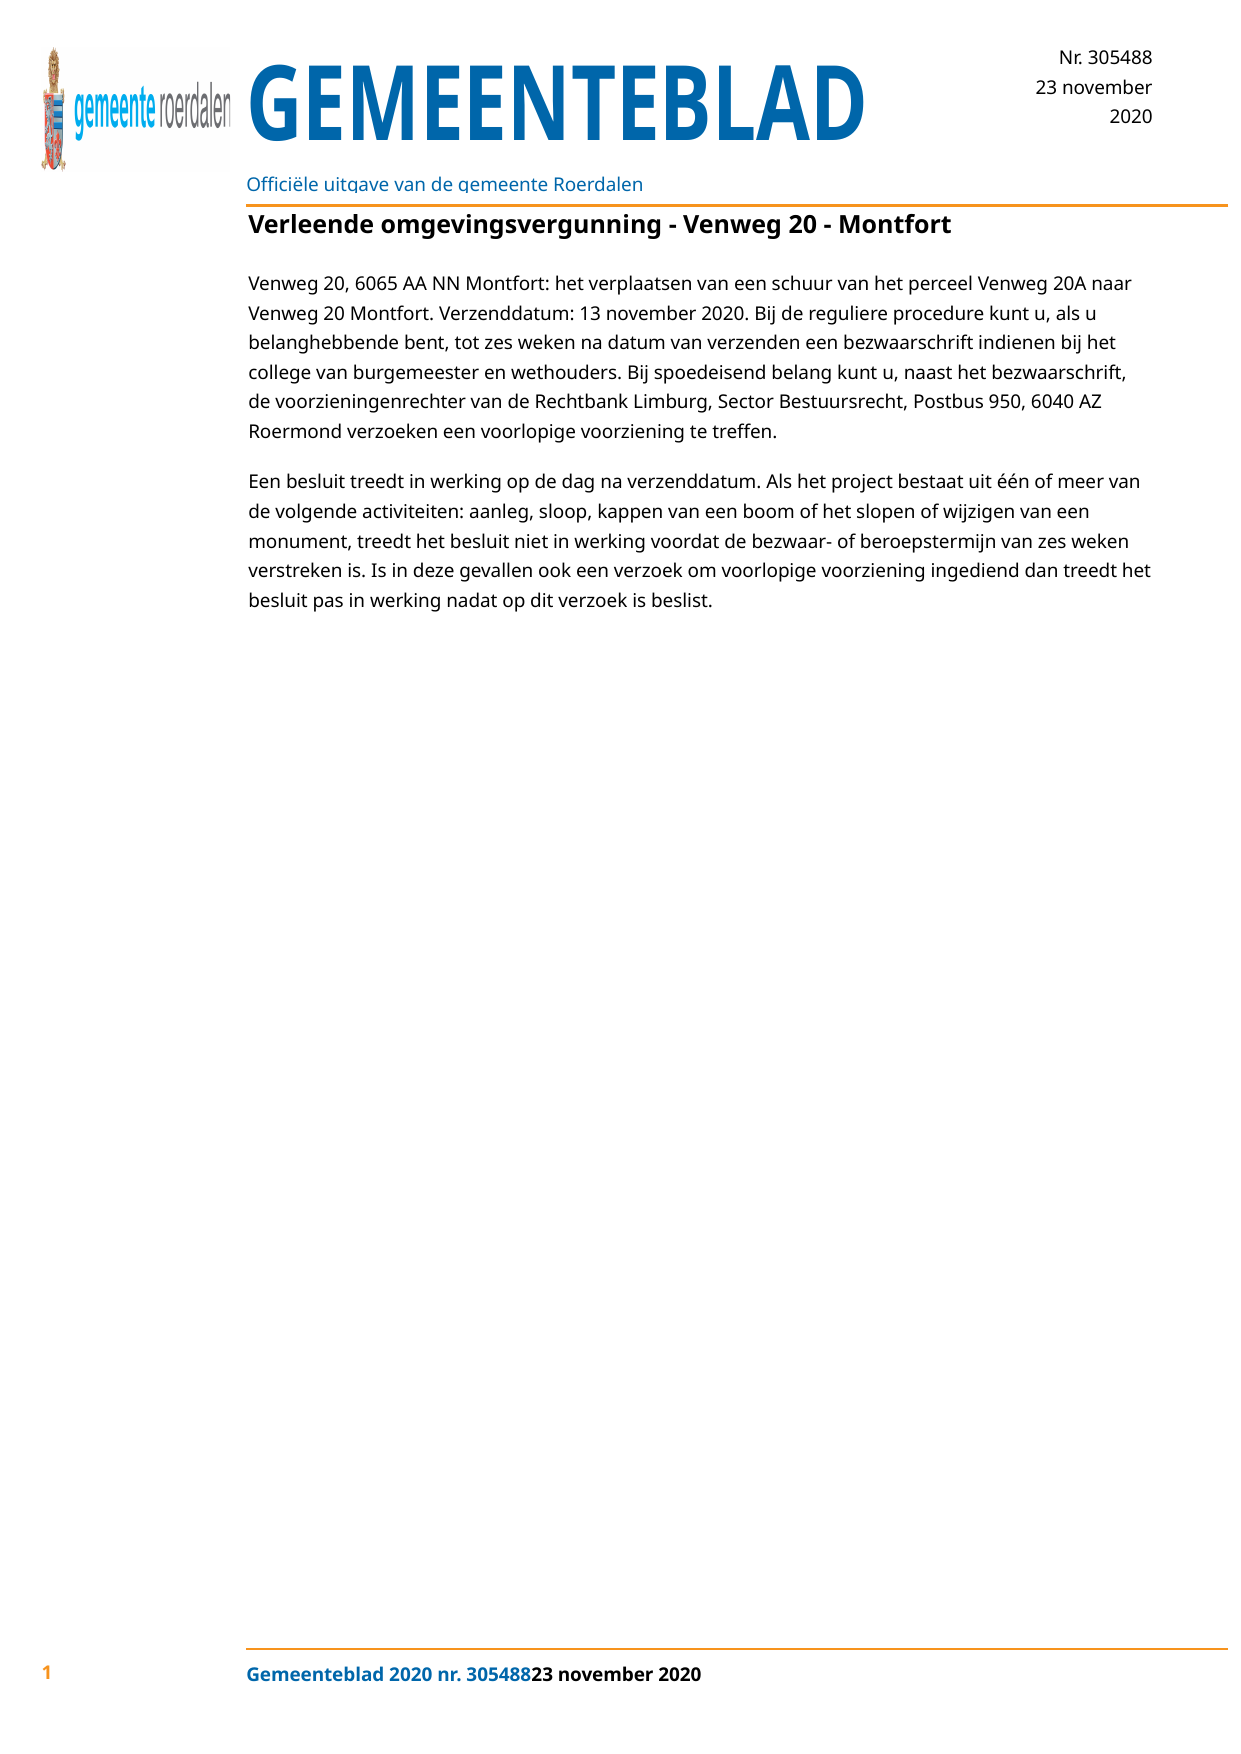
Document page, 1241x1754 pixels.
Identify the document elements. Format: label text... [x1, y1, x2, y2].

text Verleende omgevingsvergunning - Venweg 20 - Montfort [248, 207, 1152, 241]
text Venweg 20, 6065 AA NN Montfort: het verplaatsen van een schuur van het perceel Venweg 20A naar Venweg 20 Montfort. Verzenddatum: 13 november 2020. Bij de reguliere procedure kunt u, als u belanghebbende bent, tot zes weken na datum van verzenden een bezwaarschrift indienen bij het college van burgemeester en wethouders. Bij spoedeisend belang kunt u, naast het bezwaarschrift, de voorzieningenrechter van de Rechtbank Limburg, Sector Bestuursrecht, Postbus 950, 6040 AZ Roermond verzoeken een voorlopige voorziening te treffen. [248, 270, 1152, 444]
text Een besluit treedt in werking op de dag na verzenddatum. Als het project bestaat uit één of meer van de volgende activiteiten: aanleg, sloop, kappen van een boom of het slopen of wijzigen van een monument, treedt het besluit niet in werking voordat de bezwaar- of beroepstermijn van zes weken verstreken is. Is in deze gevallen ook een verzoek om voorlopige voorziening ingediend dan treedt het besluit pas in werking nadat op dit verzoek is beslist. [248, 469, 1152, 613]
picture [41, 47, 231, 172]
